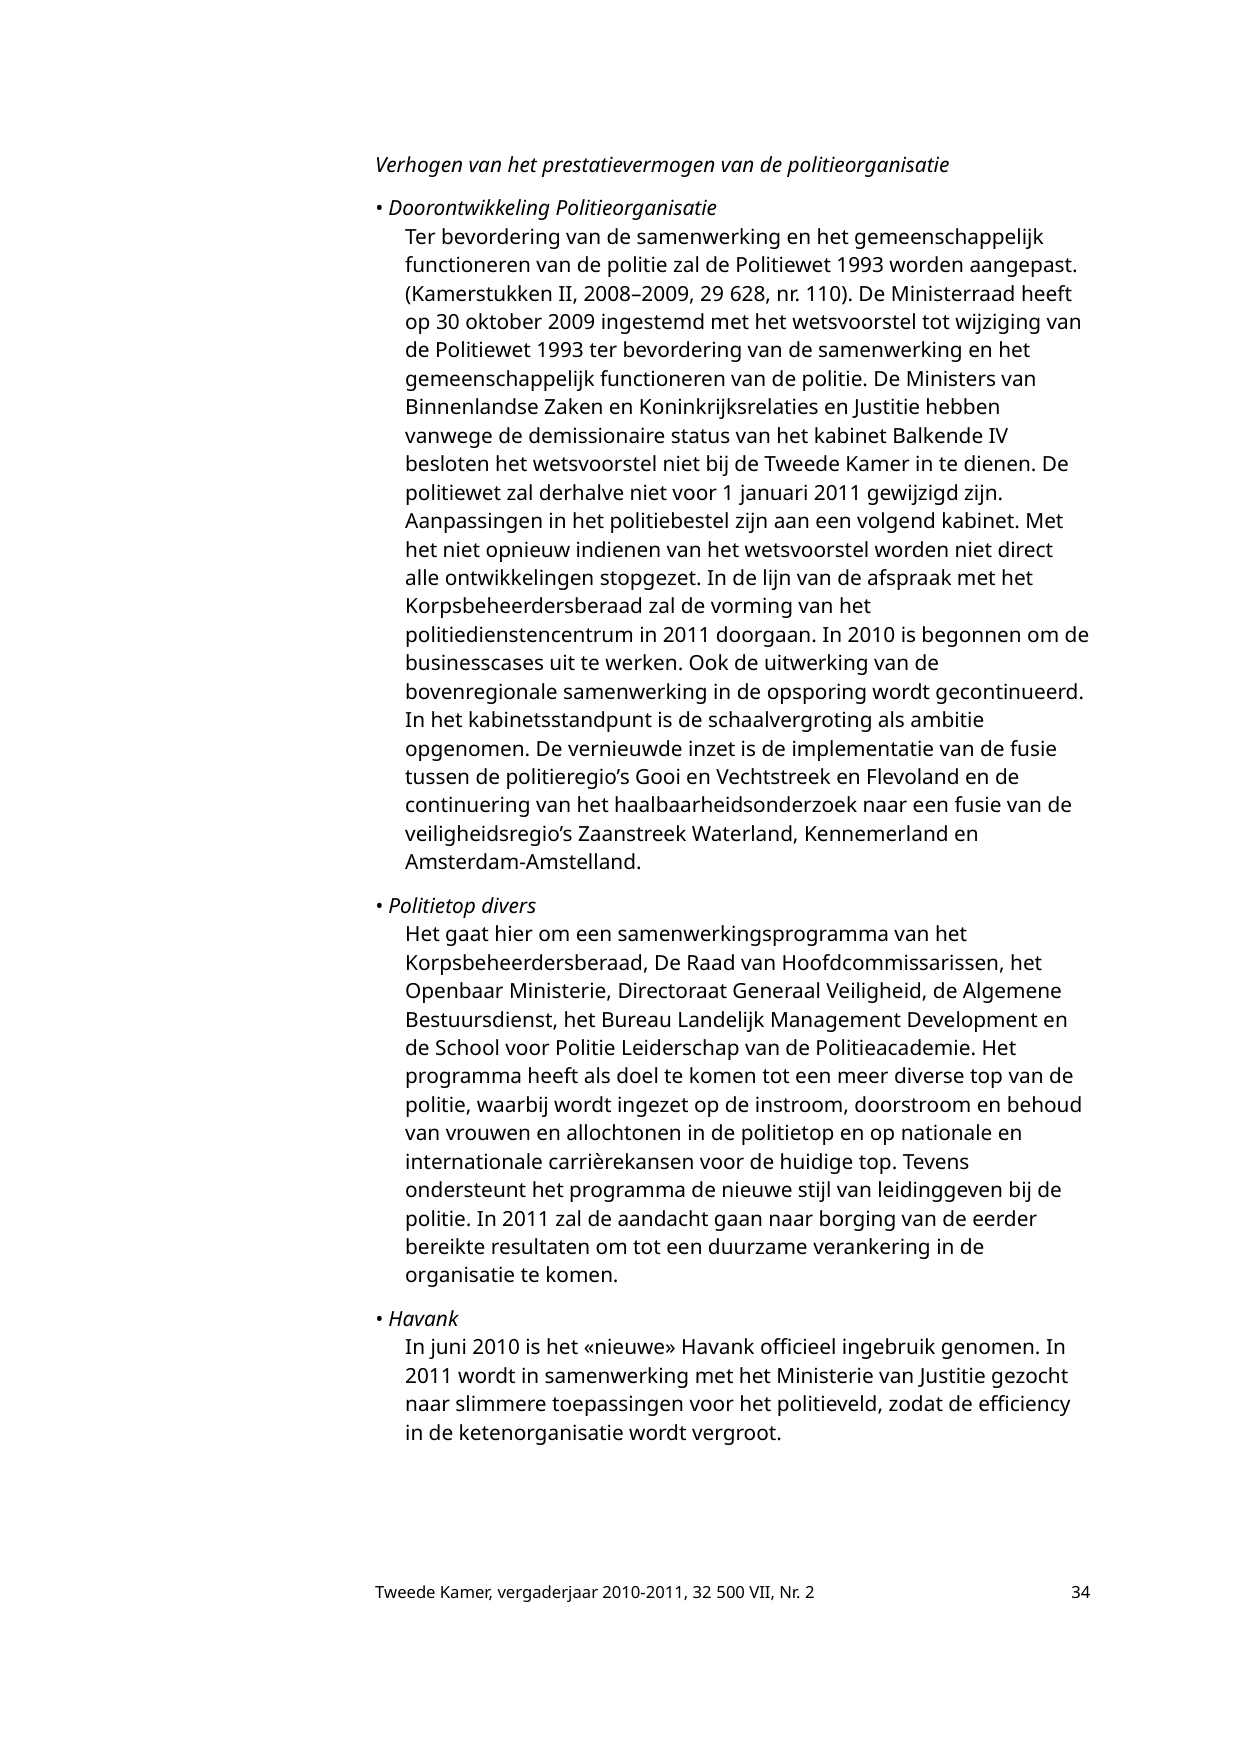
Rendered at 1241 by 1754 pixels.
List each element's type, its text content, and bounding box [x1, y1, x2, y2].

text Ter bevordering van de samenwerking en het gemeenschappelijk functioneren van de politie zal de Politiewet 1993 worden aangepast. (Kamerstukken II, 2008–2009, 29 628, nr. 110). De Ministerraad heeft op 30 oktober 2009 ingestemd met het wetsvoorstel tot wijziging van de Politiewet 1993 ter bevordering van de samenwerking en het gemeenschappelijk functioneren van de politie. De Ministers van Binnenlandse Zaken en Koninkrijksrelaties en Justitie hebben vanwege de demissionaire status van het kabinet Balkende IV besloten het wetsvoorstel niet bij de Tweede Kamer in te dienen. De politiewet zal derhalve niet voor 1 januari 2011 gewijzigd zijn. Aanpassingen in het politiebestel zijn aan een volgend kabinet. Met het niet opnieuw indienen van het wetsvoorstel worden niet direct alle ontwikkelingen stopgezet. In de lijn van de afspraak met het Korpsbeheerdersberaad zal de vorming van het politiedienstencentrum in 2011 doorgaan. In 2010 is begonnen om de businesscases uit te werken. Ook de uitwerking van de bovenregionale samenwerking in de opsporing wordt gecontinueerd. In het kabinetsstandpunt is de schaalvergroting als ambitie opgenomen. De vernieuwde inzet is de implementatie van de fusie tussen de politieregio’s Gooi en Vechtstreek en Flevoland en de continuering van het haalbaarheidsonderzoek naar een fusie van de veiligheidsregio’s Zaanstreek Waterland, Kennemerland en Amsterdam-Amstelland. [405, 222, 1090, 876]
text • Politietop divers [375, 891, 1090, 919]
text • Havank [375, 1304, 1090, 1332]
text Verhogen van het prestatievermogen van de politieorganisatie [375, 150, 1090, 178]
text Het gaat hier om een samenwerkingsprogramma van het Korpsbeheerdersberaad, De Raad van Hoofdcommissarissen, het Openbaar Ministerie, Directoraat Generaal Veiligheid, de Algemene Bestuursdienst, het Bureau Landelijk Management Development en de School voor Politie Leiderschap van de Politieacademie. Het programma heeft als doel te komen tot een meer diverse top van de politie, waarbij wordt ingezet op de instroom, doorstroom en behoud van vrouwen en allochtonen in de politietop en op nationale en internationale carrièrekansen voor de huidige top. Tevens ondersteunt het programma de nieuwe stijl van leidinggeven bij de politie. In 2011 zal de aandacht gaan naar borging van de eerder bereikte resultaten om tot een duurzame verankering in de organisatie te komen. [405, 919, 1090, 1289]
text In juni 2010 is het «nieuwe» Havank officieel ingebruik genomen. In 2011 wordt in samenwerking met het Ministerie van Justitie gezocht naar slimmere toepassingen voor het politieveld, zodat de efficiency in de ketenorganisatie wordt vergroot. [405, 1332, 1090, 1446]
text • Doorontwikkeling Politieorganisatie [375, 193, 1090, 222]
